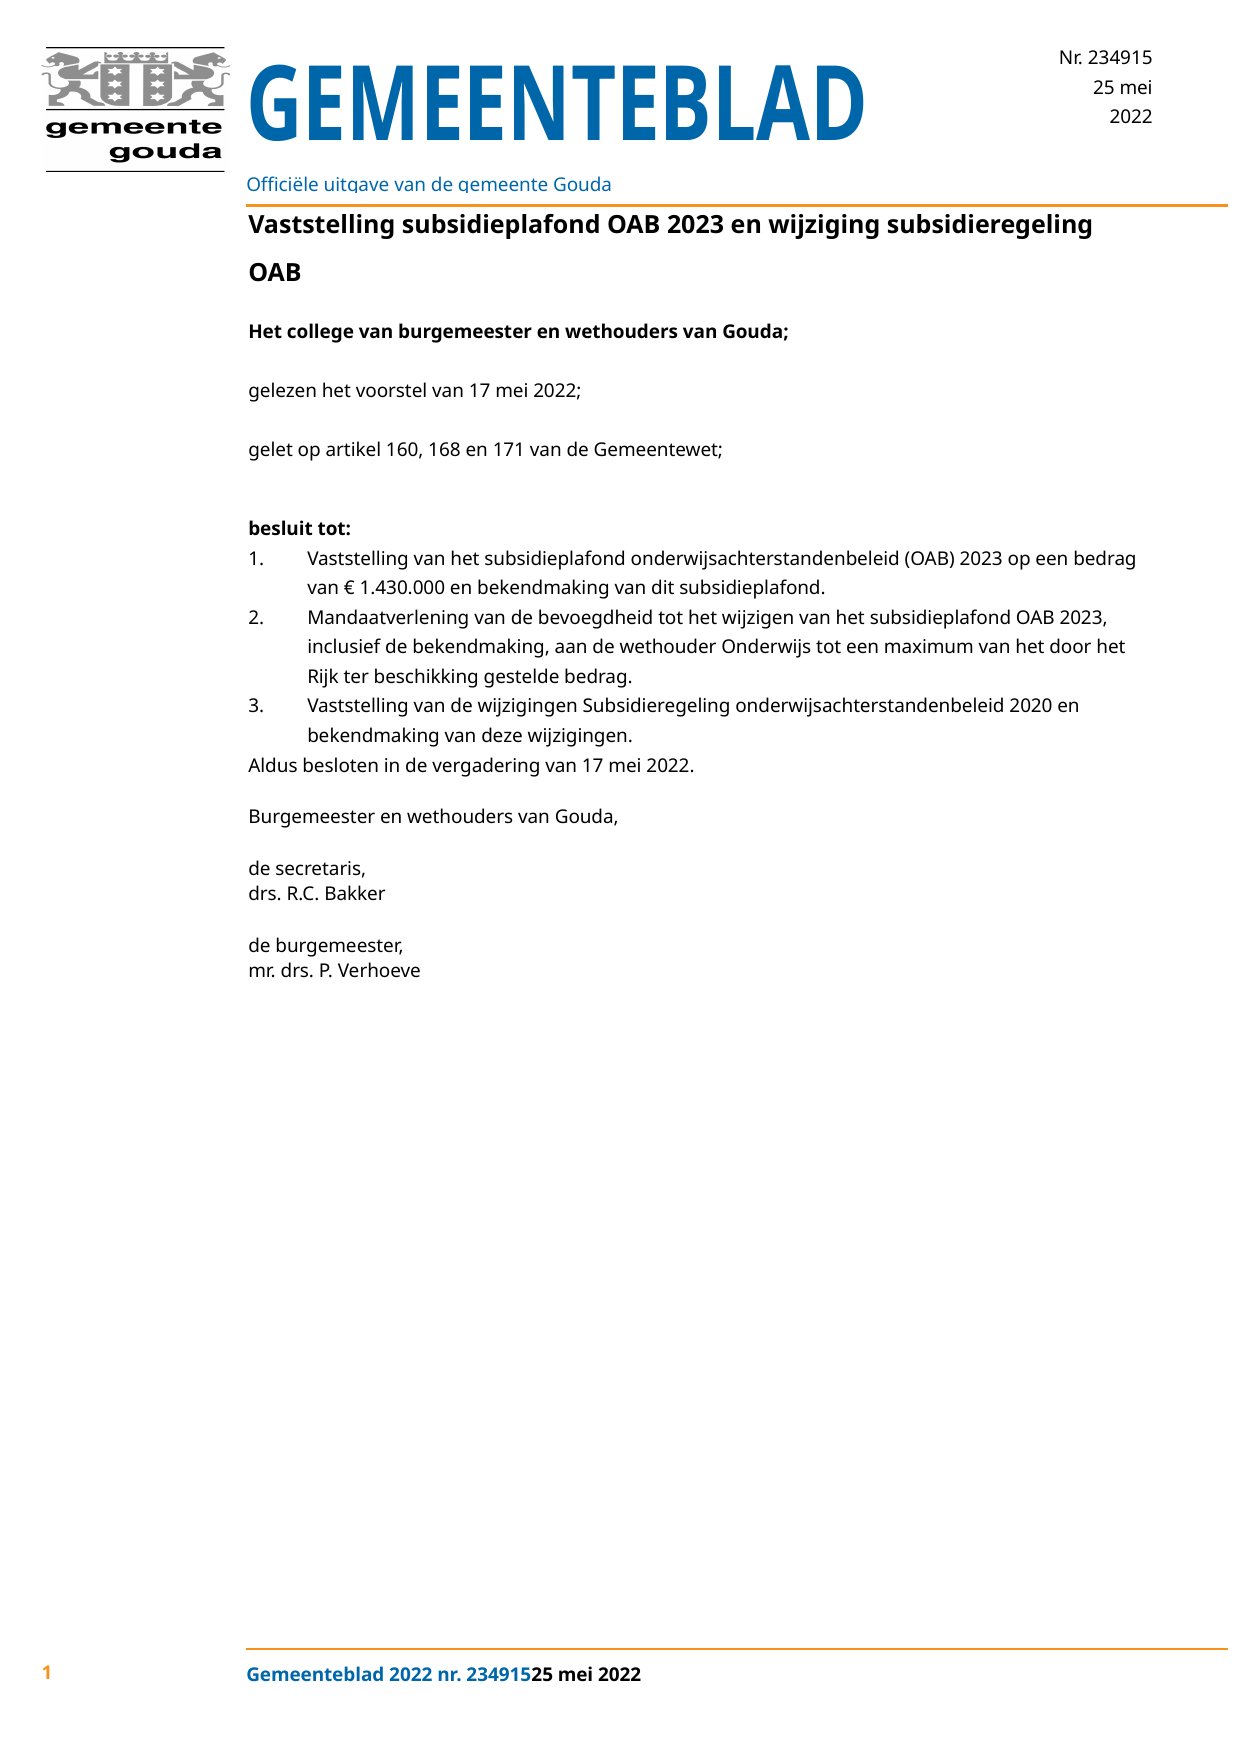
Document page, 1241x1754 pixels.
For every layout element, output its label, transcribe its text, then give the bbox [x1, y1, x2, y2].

list Mandaatverlening van de bevoegdheid tot het wijzigen van het subsidieplafond OAB 2023, inclusief de bekendmaking, aan de wethouder Onderwijs tot een maximum van het door het Rijk ter beschikking gestelde bedrag. [248, 604, 1152, 689]
text gelezen het voorstel van 17 mei 2022; [248, 377, 1152, 403]
text gelet op artikel 160, 168 en 171 van de Gemeentewet; [248, 436, 1152, 462]
list Vaststelling van de wijzigingen Subsidieregeling onderwijsachterstandenbeleid 2020 en bekendmaking van deze wijzigingen. [248, 693, 1152, 748]
text Aldus besloten in de vergadering van 17 mei 2022. [248, 752, 1152, 777]
text Vaststelling subsidieplafond OAB 2023 en wijziging subsidieregeling OAB [248, 207, 1152, 288]
list Vaststelling van het subsidieplafond onderwijsachterstandenbeleid (OAB) 2023 op een bedrag van € 1.430.000 en bekendmaking van dit subsidieplafond. [248, 545, 1152, 600]
text Burgemeester en wethouders van Gouda, [248, 803, 1152, 829]
text besluit tot: [248, 515, 1152, 541]
text de burgemeester, [248, 932, 1152, 958]
text Het college van burgemeester en wethouders van Gouda; [248, 318, 1152, 344]
text mr. drs. P. Verhoeve [248, 958, 1152, 983]
picture [41, 47, 231, 172]
text de secretaris, [248, 855, 1152, 880]
text drs. R.C. Bakker [248, 880, 1152, 906]
